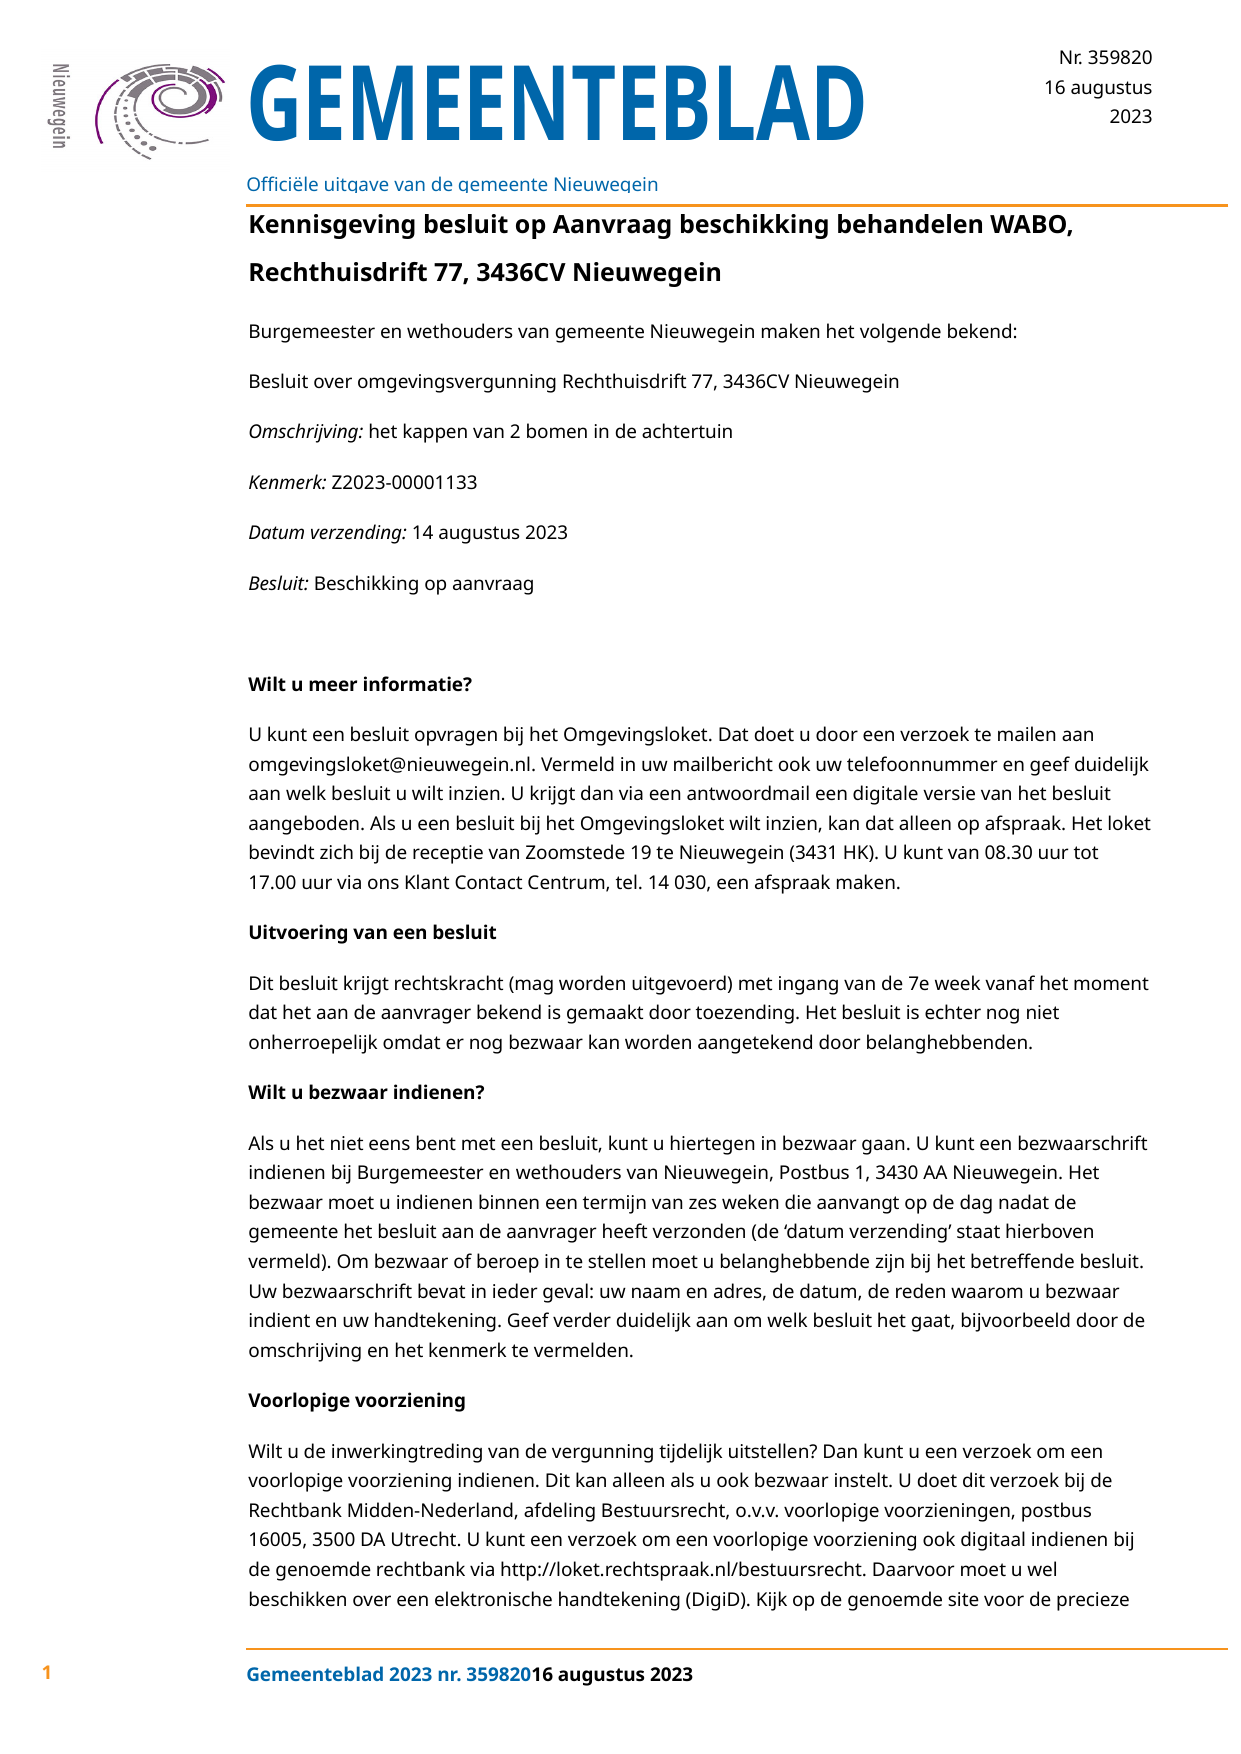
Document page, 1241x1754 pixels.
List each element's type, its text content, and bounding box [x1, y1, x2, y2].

text Als u het niet eens bent met een besluit, kunt u hiertegen in bezwaar gaan. U kunt een bezwaarschrift indienen bij Burgemeester en wethouders van Nieuwegein, Postbus 1, 3430 AA Nieuwegein. Het bezwaar moet u indienen binnen een termijn van zes weken die aanvangt op de dag nadat de gemeente het besluit aan de aanvrager heeft verzonden (de ‘datum verzending’ staat hierboven vermeld). Om bezwaar of beroep in te stellen moet u belanghebbende zijn bij het betreffende besluit. Uw bezwaarschrift bevat in ieder geval: uw naam en adres, de datum, de reden waarom u bezwaar indient en uw handtekening. Geef verder duidelijk aan om welk besluit het gaat, bijvoorbeeld door de omschrijving en het kenmerk te vermelden. [248, 1130, 1152, 1363]
text Wilt u bezwaar indienen? [248, 1079, 1152, 1105]
text Kennisgeving besluit op Aanvraag beschikking behandelen WABO, Rechthuisdrift 77, 3436CV Nieuwegein [248, 207, 1152, 288]
text Wilt u meer informatie? [248, 671, 1152, 697]
text Wilt u de inwerkingtreding van de vergunning tijdelijk uitstellen? Dan kunt u een verzoek om een voorlopige voorziening indienen. Dit kan alleen als u ook bezwaar instelt. U doet dit verzoek bij de Rechtbank Midden-Nederland, afdeling Bestuursrecht, o.v.v. voorlopige voorzieningen, postbus 16005, 3500 DA Utrecht. U kunt een verzoek om een voorlopige voorziening ook digitaal indienen bij de genoemde rechtbank via http://loket.rechtspraak.nl/bestuursrecht. Daarvoor moet u wel beschikken over een elektronische handtekening (DigiD). Kijk op de genoemde site voor de precieze [248, 1438, 1152, 1612]
text Burgemeester en wethouders van gemeente Nieuwegein maken het volgende bekend: [248, 318, 1152, 344]
text Kenmerk: Z2023-00001133 [248, 469, 1152, 495]
text Datum verzending: 14 augustus 2023 [248, 519, 1152, 545]
text Besluit over omgevingsvergunning Rechthuisdrift 77, 3436CV Nieuwegein [248, 368, 1152, 394]
text Omschrijving: het kappen van 2 bomen in de achtertuin [248, 419, 1152, 444]
text Uitvoering van een besluit [248, 919, 1152, 945]
text Voorlopige voorziening [248, 1387, 1152, 1413]
picture [41, 47, 231, 172]
text Besluit: Beschikking op aanvraag [248, 570, 1152, 596]
text Dit besluit krijgt rechtskracht (mag worden uitgevoerd) met ingang van de 7e week vanaf het moment dat het aan de aanvrager bekend is gemaakt door toezending. Het besluit is echter nog niet onherroepelijk omdat er nog bezwaar kan worden aangetekend door belanghebbenden. [248, 970, 1152, 1055]
text U kunt een besluit opvragen bij het Omgevingsloket. Dat doet u door een verzoek te mailen aan omgevingsloket@nieuwegein.nl. Vermeld in uw mailbericht ook uw telefoonnummer en geef duidelijk aan welk besluit u wilt inzien. U krijgt dan via een antwoordmail een digitale versie van het besluit aangeboden. Als u een besluit bij het Omgevingsloket wilt inzien, kan dat alleen op afspraak. Het loket bevindt zich bij de receptie van Zoomstede 19 te Nieuwegein (3431 HK). U kunt van 08.30 uur tot 17.00 uur via ons Klant Contact Centrum, tel. 14 030, een afspraak maken. [248, 721, 1152, 895]
